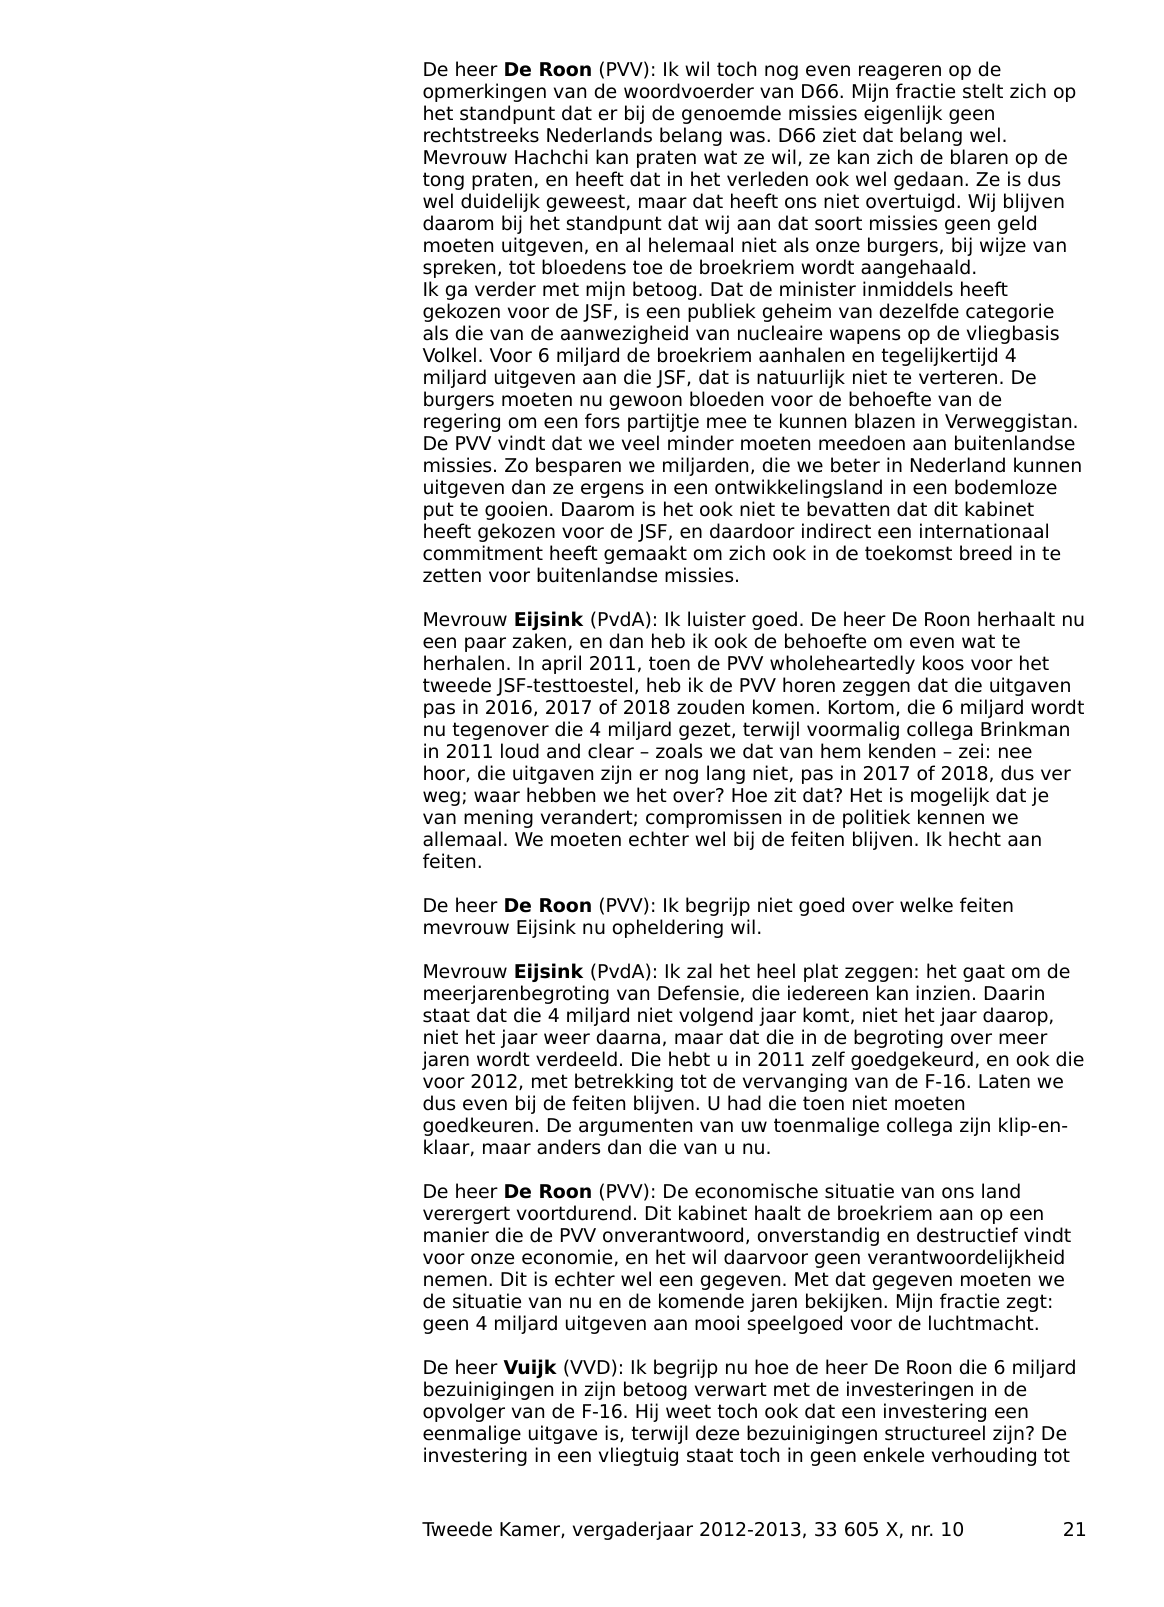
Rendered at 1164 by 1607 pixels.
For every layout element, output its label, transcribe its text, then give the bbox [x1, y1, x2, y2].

text De heer De Roon (PVV): Ik wil toch nog even reageren op de opmerkingen van de woordvoerder van D66. Mijn fractie stelt zich op het standpunt dat er bij de genoemde missies eigenlijk geen rechtstreeks Nederlands belang was. D66 ziet dat belang wel. Mevrouw Hachchi kan praten wat ze wil, ze kan zich de blaren op de tong praten, en heeft dat in het verleden ook wel gedaan. Ze is dus wel duidelijk geweest, maar dat heeft ons niet overtuigd. Wij blijven daarom bij het standpunt dat wij aan dat soort missies geen geld moeten uitgeven, en al helemaal niet als onze burgers, bij wijze van spreken, tot bloedens toe de broekriem wordt aangehaald. [422, 59, 1087, 279]
text Mevrouw Eijsink (PvdA): Ik luister goed. De heer De Roon herhaalt nu een paar zaken, en dan heb ik ook de behoefte om even wat te herhalen. In april 2011, toen de PVV wholeheartedly koos voor het tweede JSF-testtoestel, heb ik de PVV horen zeggen dat die uitgaven pas in 2016, 2017 of 2018 zouden komen. Kortom, die 6 miljard wordt nu tegenover die 4 miljard gezet, terwijl voormalig collega Brinkman in 2011 loud and clear – zoals we dat van hem kenden – zei: nee hoor, die uitgaven zijn er nog lang niet, pas in 2017 of 2018, dus ver weg; waar hebben we het over? Hoe zit dat? Het is mogelijk dat je van mening verandert; compromissen in de politiek kennen we allemaal. We moeten echter wel bij de feiten blijven. Ik hecht aan feiten. [422, 609, 1087, 872]
text De heer De Roon (PVV): Ik begrijp niet goed over welke feiten mevrouw Eijsink nu opheldering wil. [422, 895, 1087, 939]
text Mevrouw Eijsink (PvdA): Ik zal het heel plat zeggen: het gaat om de meerjarenbegroting van Defensie, die iedereen kan inzien. Daarin staat dat die 4 miljard niet volgend jaar komt, niet het jaar daarop, niet het jaar weer daarna, maar dat die in de begroting over meer jaren wordt verdeeld. Die hebt u in 2011 zelf goedgekeurd, en ook die voor 2012, met betrekking tot de vervanging van de F-16. Laten we dus even bij de feiten blijven. U had die toen niet moeten goedkeuren. De argumenten van uw toenmalige collega zijn klip-en-klaar, maar anders dan die van u nu. [422, 961, 1087, 1159]
text De heer De Roon (PVV): De economische situatie van ons land verergert voortdurend. Dit kabinet haalt de broekriem aan op een manier die de PVV onverantwoord, onverstandig en destructief vindt voor onze economie, en het wil daarvoor geen verantwoordelijkheid nemen. Dit is echter wel een gegeven. Met dat gegeven moeten we de situatie van nu en de komende jaren bekijken. Mijn fractie zegt: geen 4 miljard uitgeven aan mooi speelgoed voor de luchtmacht. [422, 1181, 1087, 1335]
text Ik ga verder met mijn betoog. Dat de minister inmiddels heeft gekozen voor de JSF, is een publiek geheim van dezelfde categorie als die van de aanwezigheid van nucleaire wapens op de vliegbasis Volkel. Voor 6 miljard de broekriem aanhalen en tegelijkertijd 4 miljard uitgeven aan die JSF, dat is natuurlijk niet te verteren. De burgers moeten nu gewoon bloeden voor de behoefte van de regering om een fors partijtje mee te kunnen blazen in Verweggistan. De PVV vindt dat we veel minder moeten meedoen aan buitenlandse missies. Zo besparen we miljarden, die we beter in Nederland kunnen uitgeven dan ze ergens in een ontwikkelingsland in een bodemloze put te gooien. Daarom is het ook niet te bevatten dat dit kabinet heeft gekozen voor de JSF, en daardoor indirect een internationaal commitment heeft gemaakt om zich ook in de toekomst breed in te zetten voor buitenlandse missies. [422, 279, 1087, 587]
text De heer Vuijk (VVD): Ik begrijp nu hoe de heer De Roon die 6 miljard bezuinigingen in zijn betoog verwart met de investeringen in de opvolger van de F-16. Hij weet toch ook dat een investering een eenmalige uitgave is, terwijl deze bezuinigingen structureel zijn? De investering in een vliegtuig staat toch in geen enkele verhouding tot [422, 1357, 1087, 1467]
